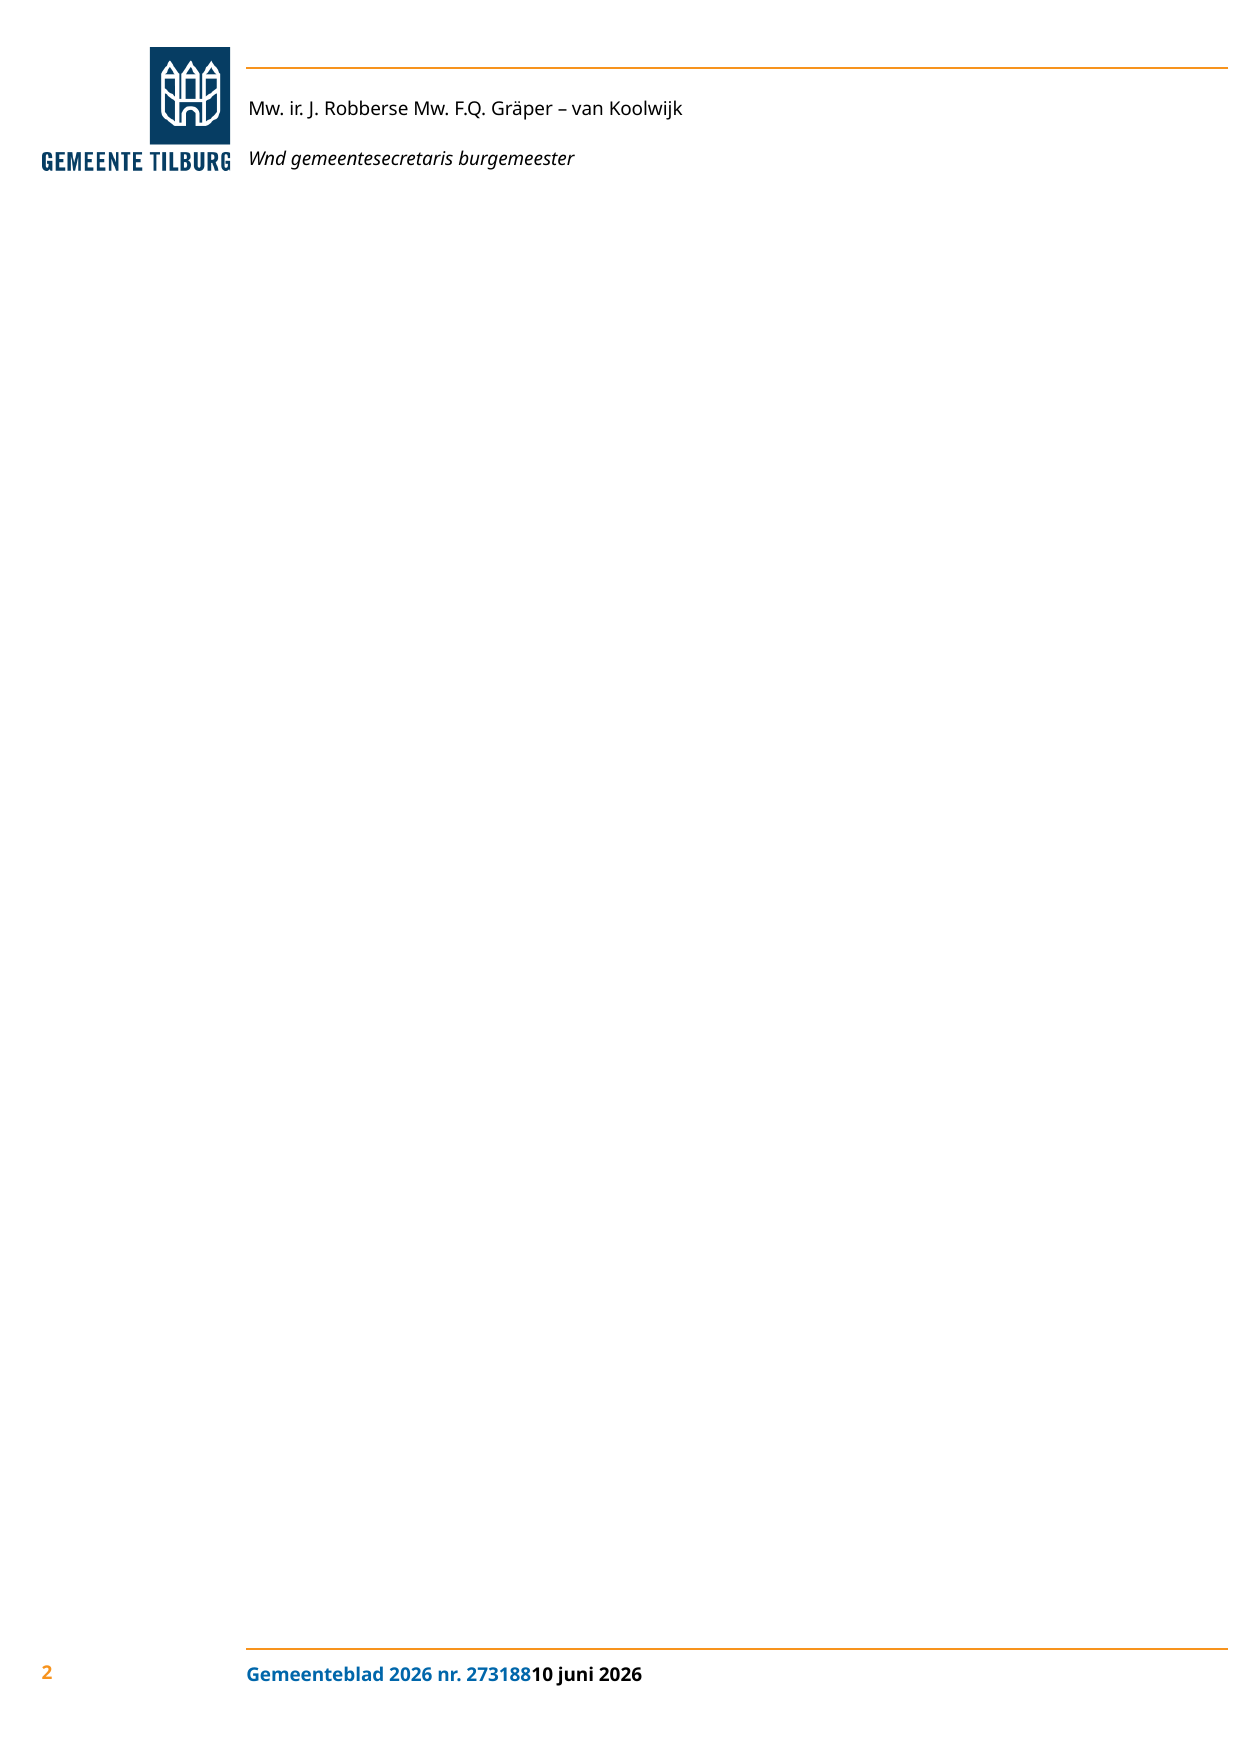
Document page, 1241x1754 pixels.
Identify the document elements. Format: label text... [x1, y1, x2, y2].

text Wnd gemeentesecretaris burgemeester [248, 145, 1152, 171]
text Mw. ir. J. Robberse Mw. F.Q. Gräper – van Koolwijk [248, 95, 1152, 121]
picture [41, 47, 231, 172]
